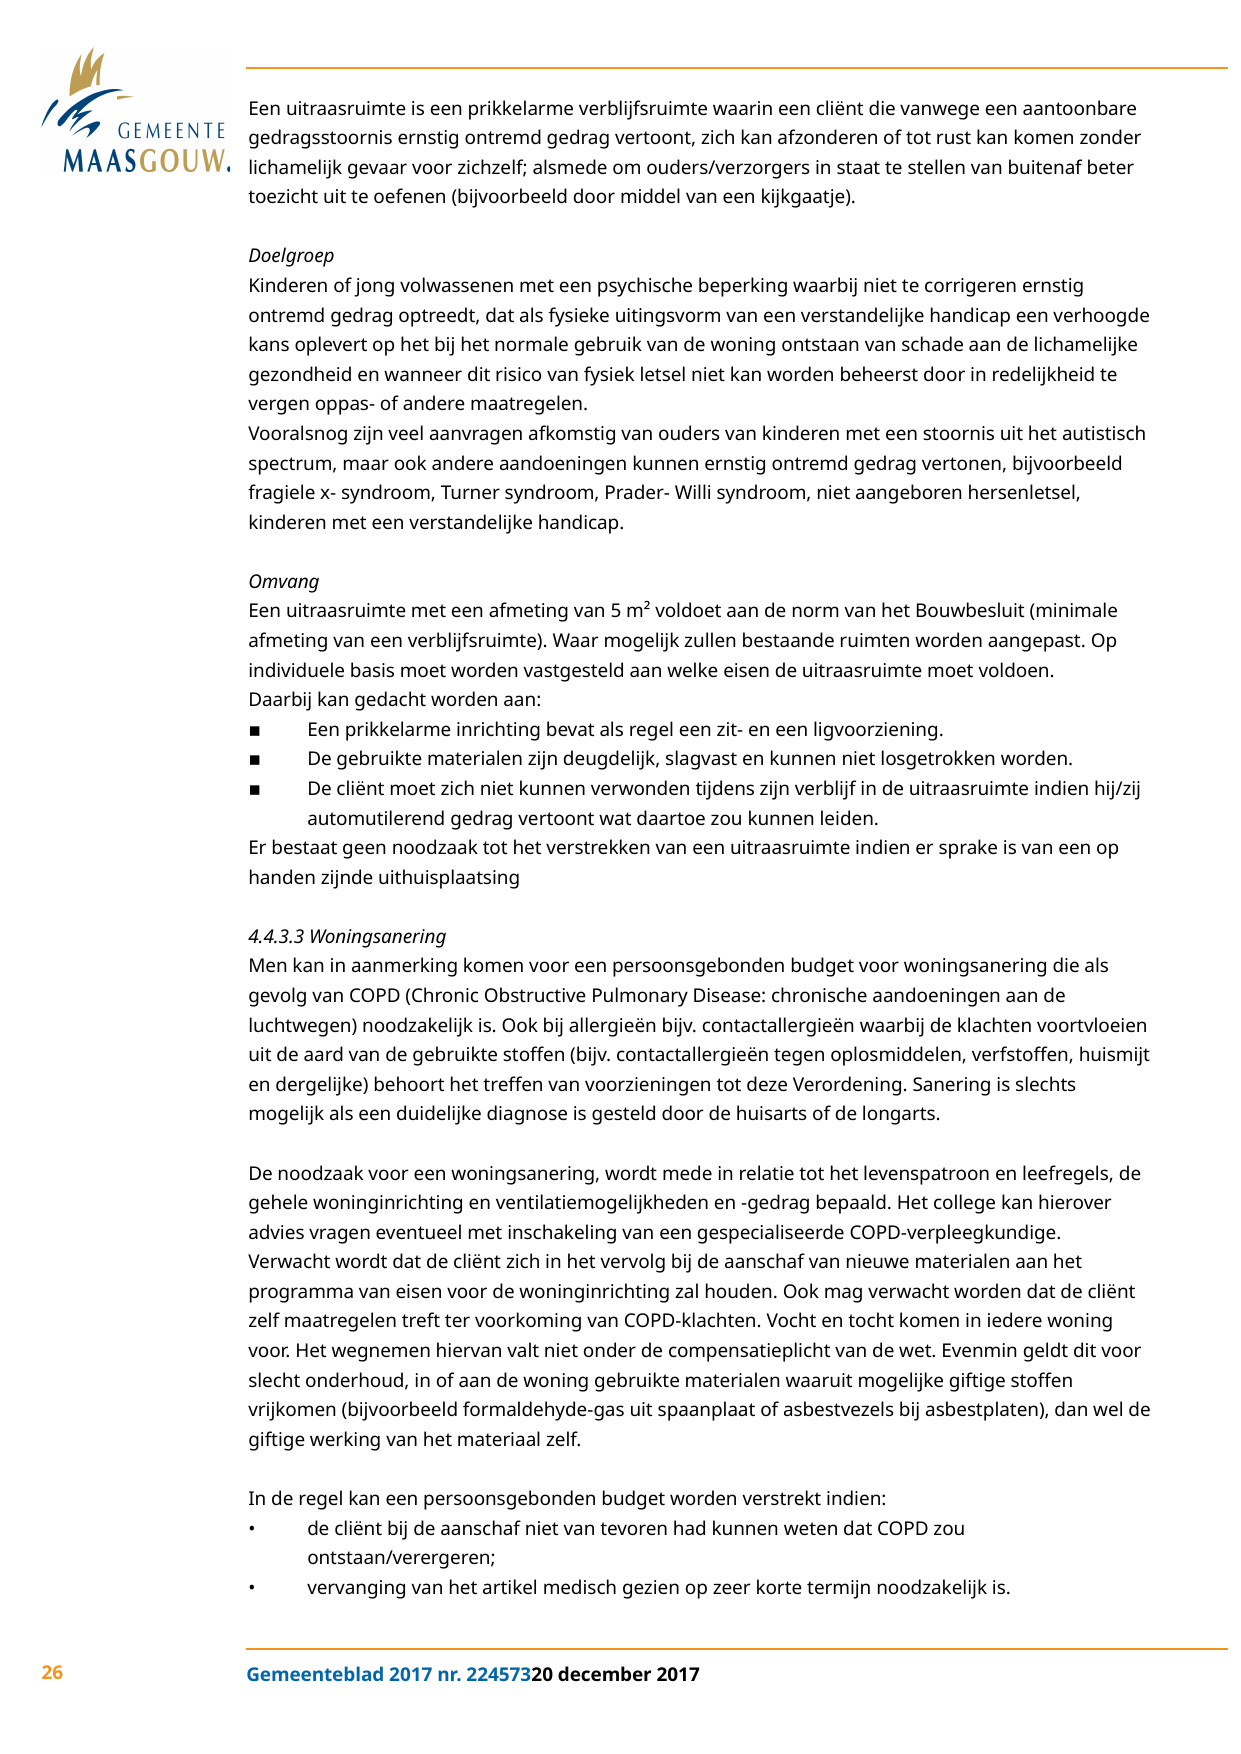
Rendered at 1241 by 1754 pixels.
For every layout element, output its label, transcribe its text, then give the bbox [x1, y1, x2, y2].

picture [41, 47, 231, 172]
text Daarbij kan gedacht worden aan: [248, 686, 1152, 712]
text Men kan in aanmerking komen voor een persoonsgebonden budget voor woningsanering die als gevolg van COPD (Chronic Obstructive Pulmonary Disease: chronische aandoeningen aan de luchtwegen) noodzakelijk is. Ook bij allergieën bijv. contactallergieën waarbij de klachten voortvloeien uit de aard van de gebruikte stoffen (bijv. contactallergieën tegen oplosmiddelen, verfstoffen, huismijt en dergelijke) behoort het treffen van voorzieningen tot deze Verordening. Sanering is slechts mogelijk als een duidelijke diagnose is gesteld door de huisarts of de longarts. [248, 953, 1152, 1126]
text In de regel kan een persoonsgebonden budget worden verstrekt indien: [248, 1485, 1152, 1511]
list de cliënt bij de aanschaf niet van tevoren had kunnen weten dat COPD zou ontstaan/verergeren; [248, 1515, 1152, 1570]
text Verwacht wordt dat de cliënt zich in het vervolg bij de aanschaf van nieuwe materialen aan het programma van eisen voor de woninginrichting zal houden. Ook mag verwacht worden dat de cliënt zelf maatregelen treft ter voorkoming van COPD-klachten. Vocht en tocht komen in iedere woning voor. Het wegnemen hiervan valt niet onder de compensatieplicht van de wet. Evenmin geldt dit voor slecht onderhoud, in of aan de woning gebruikte materialen waaruit mogelijke giftige stoffen vrijkomen (bijvoorbeeld formaldehyde-gas uit spaanplaat of asbestvezels bij asbestplaten), dan wel de giftige werking van het materiaal zelf. [248, 1248, 1152, 1452]
text Vooralsnog zijn veel aanvragen afkomstig van ouders van kinderen met een stoornis uit het autistisch spectrum, maar ook andere aandoeningen kunnen ernstig ontremd gedrag vertonen, bijvoorbeeld fragiele x- syndroom, Turner syndroom, Prader- Willi syndroom, niet aangeboren hersenletsel, kinderen met een verstandelijke handicap. [248, 420, 1152, 535]
text Een uitraasruimte met een afmeting van 5 m² voldoet aan de norm van het Bouwbesluit (minimale afmeting van een verblijfsruimte). Waar mogelijk zullen bestaande ruimten worden aangepast. Op individuele basis moet worden vastgesteld aan welke eisen de uitraasruimte moet voldoen. [248, 598, 1152, 683]
text Doelgroep [248, 243, 1152, 268]
text Er bestaat geen noodzaak tot het verstrekken van een uitraasruimte indien er sprake is van een op handen zijnde uithuisplaatsing [248, 834, 1152, 890]
list vervanging van het artikel medisch gezien op zeer korte termijn noodzakelijk is. [248, 1574, 1152, 1600]
text De noodzaak voor een woningsanering, wordt mede in relatie tot het levenspatroon en leefregels, de gehele woninginrichting en ventilatiemogelijkheden en -gedrag bepaald. Het college kan hierover advies vragen eventueel met inschakeling van een gespecialiseerde COPD-verpleegkundige. [248, 1160, 1152, 1245]
text Omvang [248, 568, 1152, 594]
text Een uitraasruimte is een prikkelarme verblijfsruimte waarin een cliënt die vanwege een aantoonbare gedragsstoornis ernstig ontremd gedrag vertoont, zich kan afzonderen of tot rust kan komen zonder lichamelijk gevaar voor zichzelf; alsmede om ouders/verzorgers in staat te stellen van buitenaf beter toezicht uit te oefenen (bijvoorbeeld door middel van een kijkgaatje). [248, 95, 1152, 209]
text 4.4.3.3 Woningsanering [248, 923, 1152, 949]
list Een prikkelarme inrichting bevat als regel een zit- en een ligvoorziening. [248, 716, 1152, 742]
text Kinderen of jong volwassenen met een psychische beperking waarbij niet te corrigeren ernstig ontremd gedrag optreedt, dat als fysieke uitingsvorm van een verstandelijke handicap een verhoogde kans oplevert op het bij het normale gebruik van de woning ontstaan van schade aan de lichamelijke gezondheid en wanneer dit risico van fysiek letsel niet kan worden beheerst door in redelijkheid te vergen oppas- of andere maatregelen. [248, 272, 1152, 416]
list De cliënt moet zich niet kunnen verwonden tijdens zijn verblijf in de uitraasruimte indien hij/zij automutilerend gedrag vertoont wat daartoe zou kunnen leiden. [248, 775, 1152, 831]
list De gebruikte materialen zijn deugdelijk, slagvast en kunnen niet losgetrokken worden. [248, 746, 1152, 771]
